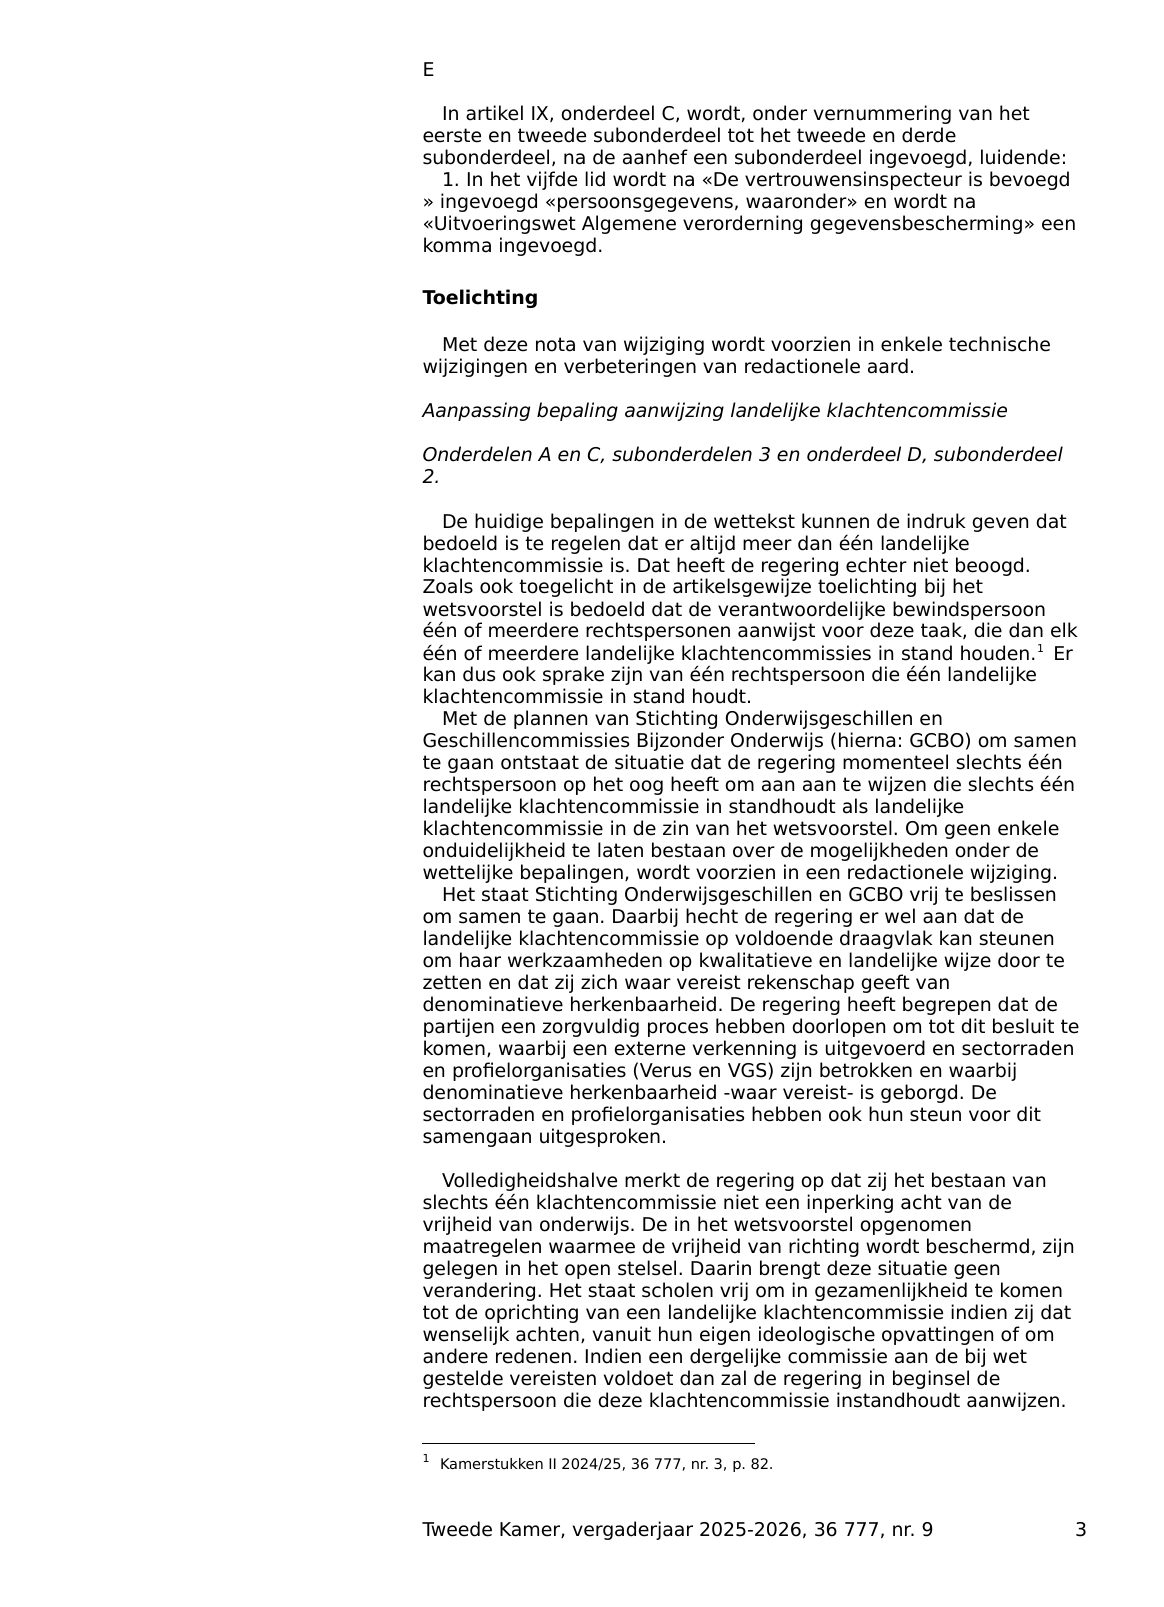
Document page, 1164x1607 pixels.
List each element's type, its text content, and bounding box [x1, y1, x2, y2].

text Met deze nota van wijziging wordt voorzien in enkele technische wijzigingen en verbeteringen van redactionele aard. [422, 334, 1087, 378]
text Volledigheidshalve merkt de regering op dat zij het bestaan van slechts één klachtencommissie niet een inperking acht van de vrijheid van onderwijs. De in het wetsvoorstel opgenomen maatregelen waarmee de vrijheid van richting wordt beschermd, zijn gelegen in het open stelsel. Daarin brengt deze situatie geen verandering. Het staat scholen vrij om in gezamenlijkheid te komen tot de oprichting van een landelijke klachtencommissie indien zij dat wenselijk achten, vanuit hun eigen ideologische opvattingen of om andere redenen. Indien een dergelijke commissie aan de bij wet gestelde vereisten voldoet dan zal de regering in beginsel de rechtspersoon die deze klachtencommissie instandhoudt aanwijzen. [422, 1170, 1087, 1412]
text 1. In het vijfde lid wordt na «De vertrouwensinspecteur is bevoegd » ingevoegd «persoonsgegevens, waaronder» en wordt na «Uitvoeringswet Algemene verorderning gegevensbescherming» een komma ingevoegd. [422, 169, 1087, 257]
subtitle E [422, 59, 1087, 81]
text De huidige bepalingen in de wettekst kunnen de indruk geven dat bedoeld is te regelen dat er altijd meer dan één landelijke klachtencommissie is. Dat heeft de regering echter niet beoogd. Zoals ook toegelicht in de artikelsgewijze toelichting bij het wetsvoorstel is bedoeld dat de verantwoordelijke bewindspersoon één of meerdere rechtspersonen aanwijst voor deze taak, die dan elk één of meerdere landelijke klachtencommissies in stand houden. Er kan dus ook sprake zijn van één rechtspersoon die één landelijke klachtencommissie in stand houdt. [422, 511, 1087, 708]
text Met de plannen van Stichting Onderwijsgeschillen en Geschillencommissies Bijzonder Onderwijs (hierna: GCBO) om samen te gaan ontstaat de situatie dat de regering momenteel slechts één rechtspersoon op het oog heeft om aan aan te wijzen die slechts één landelijke klachtencommissie in standhoudt als landelijke klachtencommissie in de zin van het wetsvoorstel. Om geen enkele onduidelijkheid te laten bestaan over de mogelijkheden onder de wettelijke bepalingen, wordt voorzien in een redactionele wijziging. [422, 708, 1087, 884]
text Kamerstukken II 2024/25, 36 777, nr. 3, p. 82. [422, 1452, 1087, 1474]
text Het staat Stichting Onderwijsgeschillen en GCBO vrij te beslissen om samen te gaan. Daarbij hecht de regering er wel aan dat de landelijke klachtencommissie op voldoende draagvlak kan steunen om haar werkzaamheden op kwalitatieve en landelijke wijze door te zetten en dat zij zich waar vereist rekenschap geeft van denominatieve herkenbaarheid. De regering heeft begrepen dat de partijen een zorgvuldig proces hebben doorlopen om tot dit besluit te komen, waarbij een externe verkenning is uitgevoerd en sectorraden en profielorganisaties (Verus en VGS) zijn betrokken en waarbij denominatieve herkenbaarheid -waar vereist- is geborgd. De sectorraden en profielorganisaties hebben ook hun steun voor dit samengaan uitgesproken. [422, 884, 1087, 1148]
subtitle Toelichting [422, 287, 1087, 309]
text In artikel IX, onderdeel C, wordt, onder vernummering van het eerste en tweede subonderdeel tot het tweede en derde subonderdeel, na de aanhef een subonderdeel ingevoegd, luidende: [422, 103, 1087, 169]
subtitle Aanpassing bepaling aanwijzing landelijke klachtencommissie [422, 400, 1087, 422]
subtitle Onderdelen A en C, subonderdelen 3 en onderdeel D, subonderdeel 2. [422, 444, 1087, 488]
